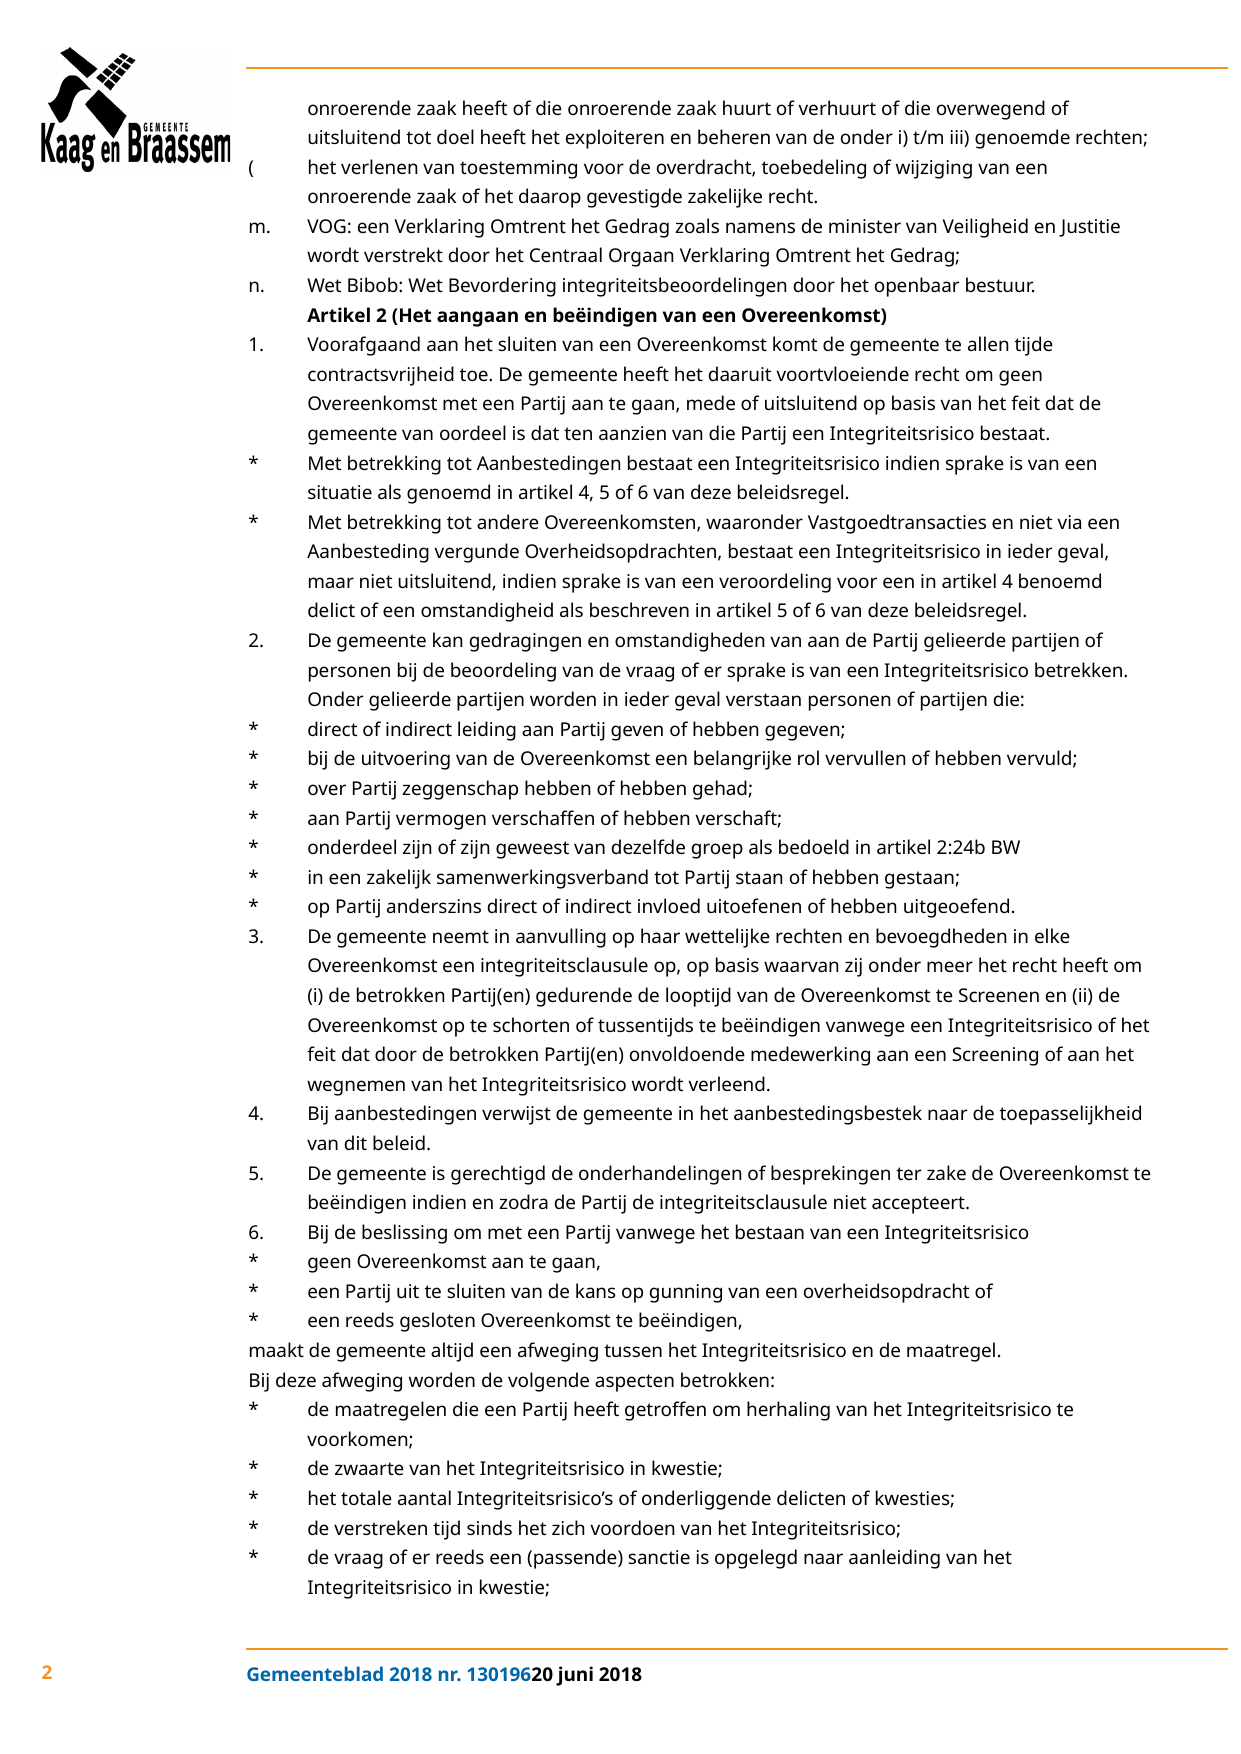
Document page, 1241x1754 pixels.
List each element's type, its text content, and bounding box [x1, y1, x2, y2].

list de maatregelen die een Partij heeft getroffen om herhaling van het Integriteitsrisico te voorkomen; [248, 1396, 1152, 1452]
list onroerende zaak heeft of die onroerende zaak huurt of verhuurt of die overwegend of uitsluitend tot doel heeft het exploiteren en beheren van de onder i) t/m iii) genoemde rechten; [248, 95, 1152, 150]
list de zwaarte van het Integriteitsrisico in kwestie; [248, 1456, 1152, 1481]
list bij de uitvoering van de Overeenkomst een belangrijke rol vervullen of hebben vervuld; [248, 746, 1152, 771]
list het totale aantal Integriteitsrisico’s of onderliggende delicten of kwesties; [248, 1485, 1152, 1511]
list direct of indirect leiding aan Partij geven of hebben gegeven; [248, 716, 1152, 742]
list Met betrekking tot Aanbestedingen bestaat een Integriteitsrisico indien sprake is van een situatie als genoemd in artikel 4, 5 of 6 van deze beleidsregel. [248, 450, 1152, 505]
list de vraag of er reeds een (passende) sanctie is opgelegd naar aanleiding van het Integriteitsrisico in kwestie; [248, 1544, 1152, 1600]
list onderdeel zijn of zijn geweest van dezelfde groep als bedoeld in artikel 2:24b BW [248, 834, 1152, 860]
list De gemeente kan gedragingen en omstandigheden van aan de Partij gelieerde partijen of personen bij de beoordeling van de vraag of er sprake is van een Integriteitsrisico betrekken. Onder gelieerde partijen worden in ieder geval verstaan personen of partijen die: [248, 627, 1152, 712]
list Voorafgaand aan het sluiten van een Overeenkomst komt de gemeente te allen tijde contractsvrijheid toe. De gemeente heeft het daaruit voortvloeiende recht om geen Overeenkomst met een Partij aan te gaan, mede of uitsluitend op basis van het feit dat de gemeente van oordeel is dat ten aanzien van die Partij een Integriteitsrisico bestaat. [248, 331, 1152, 446]
list in een zakelijk samenwerkingsverband tot Partij staan of hebben gestaan; [248, 864, 1152, 890]
list aan Partij vermogen verschaffen of hebben verschaft; [248, 805, 1152, 831]
text maakt de gemeente altijd een afweging tussen het Integriteitsrisico en de maatregel. [248, 1337, 1152, 1363]
list geen Overeenkomst aan te gaan, [248, 1248, 1152, 1274]
picture [41, 47, 231, 172]
list Wet Bibob: Wet Bevordering integriteitsbeoordelingen door het openbaar bestuur. [248, 272, 1152, 298]
list een Partij uit te sluiten van de kans op gunning van een overheidsopdracht of [248, 1278, 1152, 1304]
list de verstreken tijd sinds het zich voordoen van het Integriteitsrisico; [248, 1515, 1152, 1541]
list over Partij zeggenschap hebben of hebben gehad; [248, 775, 1152, 801]
list een reeds gesloten Overeenkomst te beëindigen, [248, 1308, 1152, 1333]
list Bij de beslissing om met een Partij vanwege het bestaan van een Integriteitsrisico [248, 1219, 1152, 1245]
list het verlenen van toestemming voor de overdracht, toebedeling of wijziging van een onroerende zaak of het daarop gevestigde zakelijke recht. [248, 154, 1152, 209]
list Bij aanbestedingen verwijst de gemeente in het aanbestedingsbestek naar de toepasselijkheid van dit beleid. [248, 1101, 1152, 1156]
list Artikel 2 (Het aangaan en beëindigen van een Overeenkomst) [248, 302, 1152, 328]
text Bij deze afweging worden de volgende aspecten betrokken: [248, 1367, 1152, 1393]
list De gemeente neemt in aanvulling op haar wettelijke rechten en bevoegdheden in elke Overeenkomst een integriteitsclausule op, op basis waarvan zij onder meer het recht heeft om (i) de betrokken Partij(en) gedurende de looptijd van de Overeenkomst te Screenen en (ii) de Overeenkomst op te schorten of tussentijds te beëindigen vanwege een Integriteitsrisico of het feit dat door de betrokken Partij(en) onvoldoende medewerking aan een Screening of aan het wegnemen van het Integriteitsrisico wordt verleend. [248, 923, 1152, 1097]
list De gemeente is gerechtigd de onderhandelingen of besprekingen ter zake de Overeenkomst te beëindigen indien en zodra de Partij de integriteitsclausule niet accepteert. [248, 1160, 1152, 1215]
list VOG: een Verklaring Omtrent het Gedrag zoals namens de minister van Veiligheid en Justitie wordt verstrekt door het Centraal Orgaan Verklaring Omtrent het Gedrag; [248, 213, 1152, 268]
list op Partij anderszins direct of indirect invloed uitoefenen of hebben uitgeoefend. [248, 893, 1152, 919]
list Met betrekking tot andere Overeenkomsten, waaronder Vastgoedtransacties en niet via een Aanbesteding vergunde Overheidsopdrachten, bestaat een Integriteitsrisico in ieder geval, maar niet uitsluitend, indien sprake is van een veroordeling voor een in artikel 4 benoemd delict of een omstandigheid als beschreven in artikel 5 of 6 van deze beleidsregel. [248, 509, 1152, 623]
